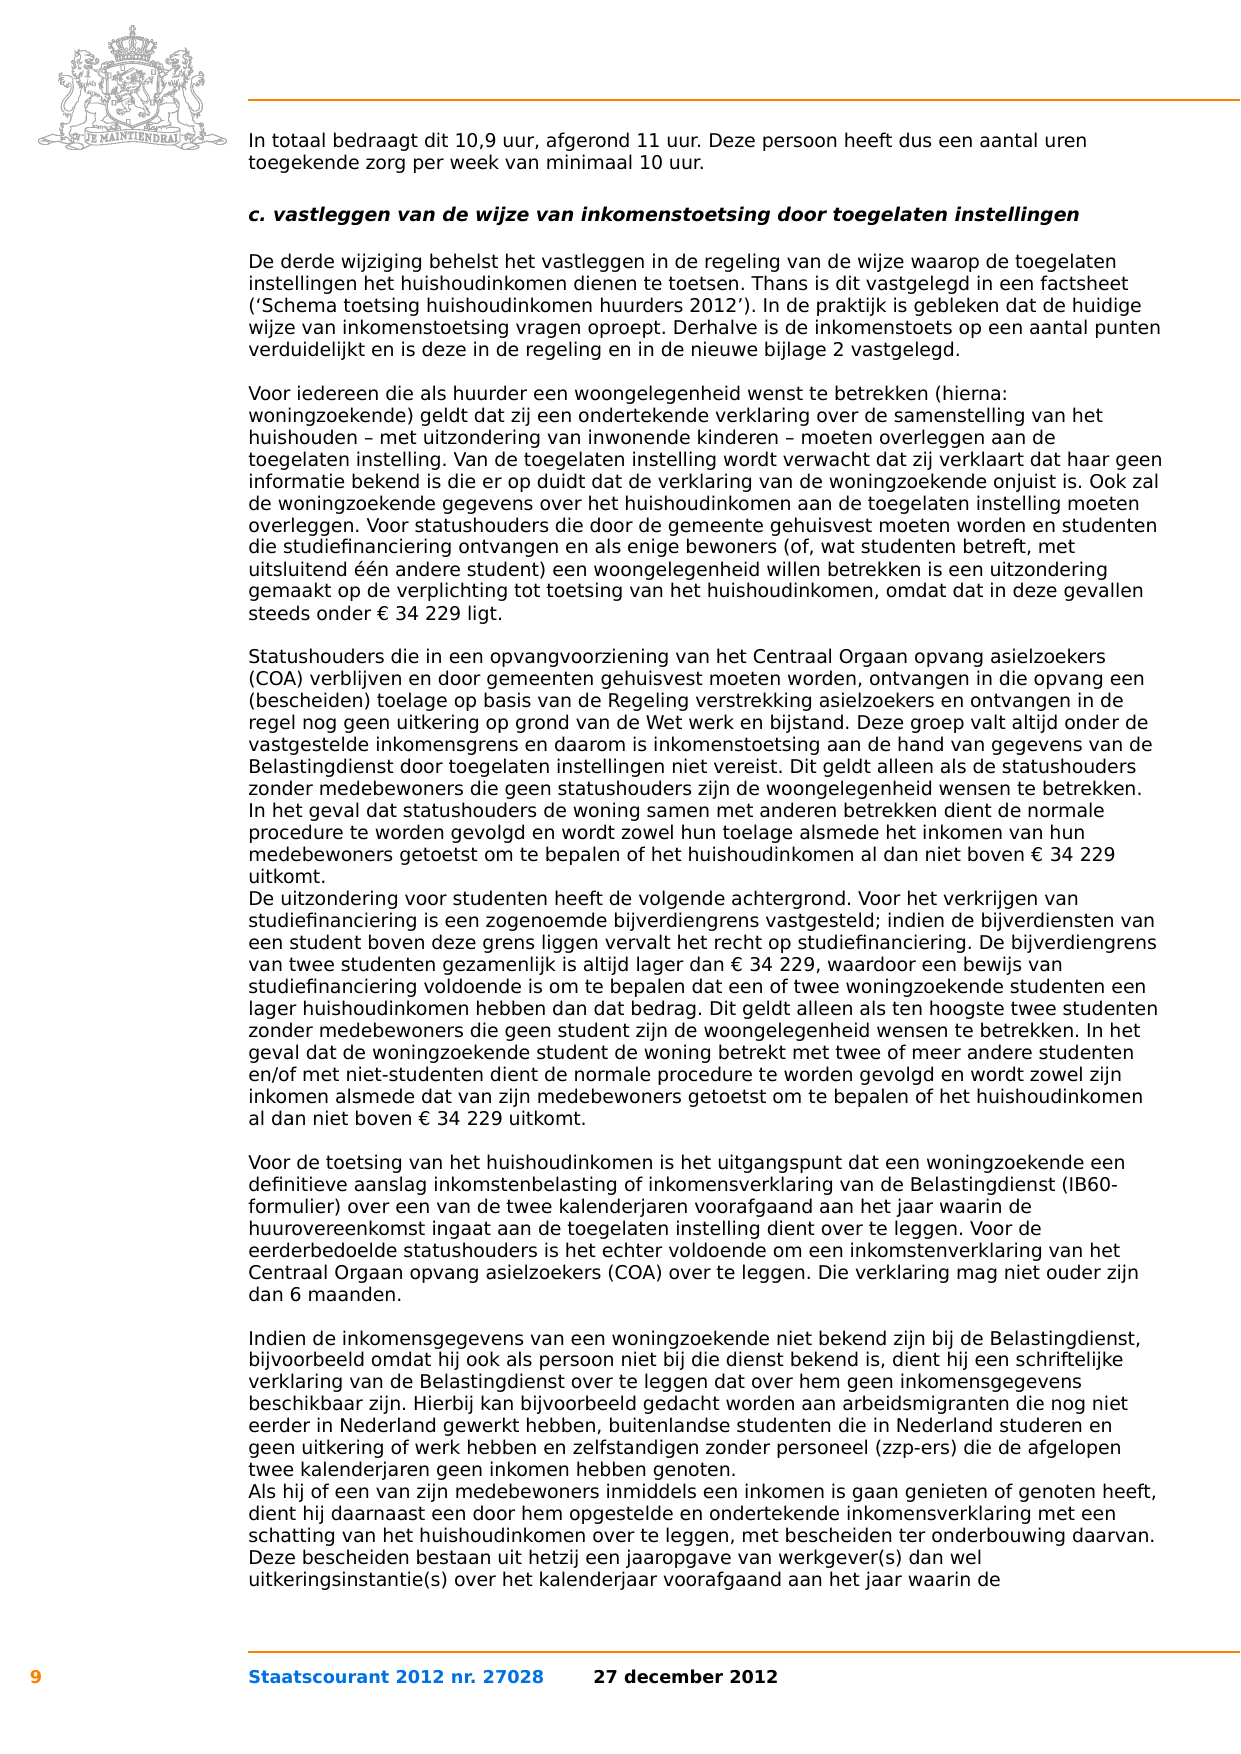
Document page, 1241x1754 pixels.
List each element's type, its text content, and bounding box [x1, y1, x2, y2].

text De uitzondering voor studenten heeft de volgende achtergrond. Voor het verkrijgen van studiefinanciering is een zogenoemde bijverdiengrens vastgesteld; indien de bijverdiensten van een student boven deze grens liggen vervalt het recht op studiefinanciering. De bijverdiengrens van twee studenten gezamenlijk is altijd lager dan € 34 229, waardoor een bewijs van studiefinanciering voldoende is om te bepalen dat een of twee woningzoekende studenten een lager huishoudinkomen hebben dan dat bedrag. Dit geldt alleen als ten hoogste twee studenten zonder medebewoners die geen student zijn de woongelegenheid wensen te betrekken. In het geval dat de woningzoekende student de woning betrekt met twee of meer andere studenten en/of met niet-studenten dient de normale procedure te worden gevolgd en wordt zowel zijn inkomen alsmede dat van zijn medebewoners getoetst om te bepalen of het huishoudinkomen al dan niet boven € 34 229 uitkomt. [248, 888, 1163, 1130]
text Statushouders die in een opvangvoorziening van het Centraal Orgaan opvang asielzoekers (COA) verblijven en door gemeenten gehuisvest moeten worden, ontvangen in die opvang een (bescheiden) toelage op basis van de Regeling verstrekking asielzoekers en ontvangen in de regel nog geen uitkering op grond van de Wet werk en bijstand. Deze groep valt altijd onder de vastgestelde inkomensgrens en daarom is inkomenstoetsing aan de hand van gegevens van de Belastingdienst door toegelaten instellingen niet vereist. Dit geldt alleen als de statushouders zonder medebewoners die geen statushouders zijn de woongelegenheid wensen te betrekken. In het geval dat statushouders de woning samen met anderen betrekken dient de normale procedure te worden gevolgd en wordt zowel hun toelage alsmede het inkomen van hun medebewoners getoetst om te bepalen of het huishoudinkomen al dan niet boven € 34 229 uitkomt. [248, 646, 1163, 888]
text In totaal bedraagt dit 10,9 uur, afgerond 11 uur. Deze persoon heeft dus een aantal uren toegekende zorg per week van minimaal 10 uur. [248, 130, 1163, 174]
text Als hij of een van zijn medebewoners inmiddels een inkomen is gaan genieten of genoten heeft, dient hij daarnaast een door hem opgestelde en ondertekende inkomensverklaring met een schatting van het huishoudinkomen over te leggen, met bescheiden ter onderbouwing daarvan. Deze bescheiden bestaan uit hetzij een jaaropgave van werkgever(s) dan wel uitkeringsinstantie(s) over het kalenderjaar voorafgaand aan het jaar waarin de [248, 1481, 1163, 1591]
text Indien de inkomensgegevens van een woningzoekende niet bekend zijn bij de Belastingdienst, bijvoorbeeld omdat hij ook als persoon niet bij die dienst bekend is, dient hij een schriftelijke verklaring van de Belastingdienst over te leggen dat over hem geen inkomensgegevens beschikbaar zijn. Hierbij kan bijvoorbeeld gedacht worden aan arbeidsmigranten die nog niet eerder in Nederland gewerkt hebben, buitenlandse studenten die in Nederland studeren en geen uitkering of werk hebben en zelfstandigen zonder personeel (zzp-ers) die de afgelopen twee kalenderjaren geen inkomen hebben genoten. [248, 1327, 1163, 1481]
text De derde wijziging behelst het vastleggen in de regeling van de wijze waarop de toegelaten instellingen het huishoudinkomen dienen te toetsen. Thans is dit vastgelegd in een factsheet (‘Schema toetsing huishoudinkomen huurders 2012’). In de praktijk is gebleken dat de huidige wijze van inkomenstoetsing vragen oproept. Derhalve is de inkomenstoets op een aantal punten verduidelijkt en is deze in de regeling en in de nieuwe bijlage 2 vastgelegd. [248, 251, 1163, 361]
picture [38, 25, 227, 150]
subtitle c. vastleggen van de wijze van inkomenstoetsing door toegelaten instellingen [248, 204, 1163, 226]
text Voor de toetsing van het huishoudinkomen is het uitgangspunt dat een woningzoekende een definitieve aanslag inkomstenbelasting of inkomensverklaring van de Belastingdienst (IB60-formulier) over een van de twee kalenderjaren voorafgaand aan het jaar waarin de huurovereenkomst ingaat aan de toegelaten instelling dient over te leggen. Voor de eerderbedoelde statushouders is het echter voldoende om een inkomstenverklaring van het Centraal Orgaan opvang asielzoekers (COA) over te leggen. Die verklaring mag niet ouder zijn dan 6 maanden. [248, 1152, 1163, 1306]
text Voor iedereen die als huurder een woongelegenheid wenst te betrekken (hierna: woningzoekende) geldt dat zij een ondertekende verklaring over de samenstelling van het huishouden – met uitzondering van inwonende kinderen – moeten overleggen aan de toegelaten instelling. Van de toegelaten instelling wordt verwacht dat zij verklaart dat haar geen informatie bekend is die er op duidt dat de verklaring van de woningzoekende onjuist is. Ook zal de woningzoekende gegevens over het huishoudinkomen aan de toegelaten instelling moeten overleggen. Voor statushouders die door de gemeente gehuisvest moeten worden en studenten die studiefinanciering ontvangen en als enige bewoners (of, wat studenten betreft, met uitsluitend één andere student) een woongelegenheid willen betrekken is een uitzondering gemaakt op de verplichting tot toetsing van het huishoudinkomen, omdat dat in deze gevallen steeds onder € 34 229 ligt. [248, 383, 1163, 624]
